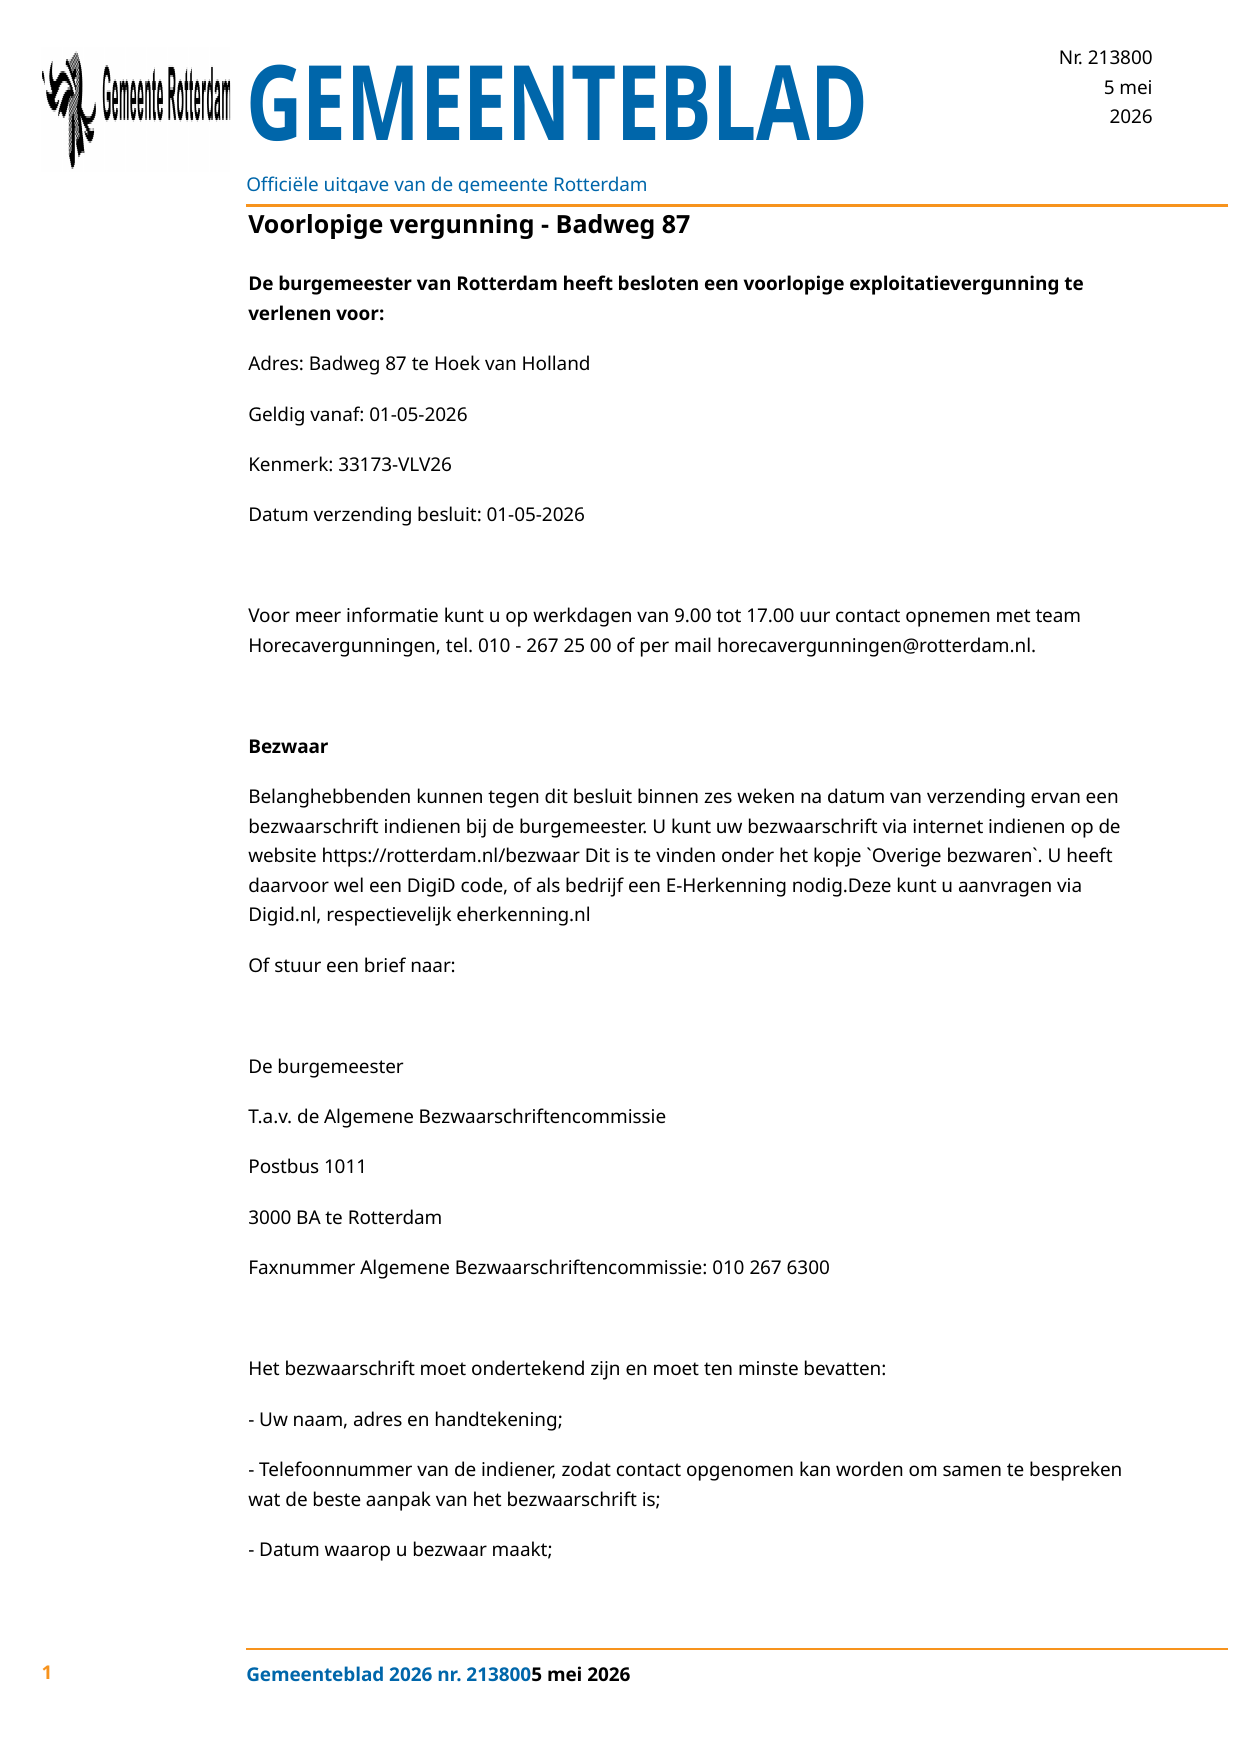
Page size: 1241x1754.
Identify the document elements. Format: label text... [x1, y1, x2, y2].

text Belanghebbenden kunnen tegen dit besluit binnen zes weken na datum van verzending ervan een bezwaarschrift indienen bij de burgemeester. U kunt uw bezwaarschrift via internet indienen op de website https://rotterdam.nl/bezwaar Dit is te vinden onder het kopje `Overige bezwaren`. U heeft daarvoor wel een DigiD code, of als bedrijf een E-Herkenning nodig.Deze kunt u aanvragen via Digid.nl, respectievelijk eherkenning.nl [248, 783, 1152, 927]
text - Datum waarop u bezwaar maakt; [248, 1536, 1152, 1562]
text De burgemeester van Rotterdam heeft besloten een voorlopige exploitatievergunning te verlenen voor: [248, 270, 1152, 326]
text Of stuur een brief naar: [248, 952, 1152, 978]
text Faxnummer Algemene Bezwaarschriftencommissie: 010 267 6300 [248, 1254, 1152, 1280]
text Postbus 1011 [248, 1154, 1152, 1179]
text T.a.v. de Algemene Bezwaarschriftencommissie [248, 1103, 1152, 1129]
text Kenmerk: 33173-VLV26 [248, 451, 1152, 477]
text Voorlopige vergunning - Badweg 87 [248, 207, 1152, 241]
text Adres: Badweg 87 te Hoek van Holland [248, 350, 1152, 376]
text Voor meer informatie kunt u op werkdagen van 9.00 tot 17.00 uur contact opnemen met team Horecavergunningen, tel. 010 - 267 25 00 of per mail horecavergunningen@rotterdam.nl. [248, 602, 1152, 658]
picture [41, 47, 231, 172]
text Geldig vanaf: 01-05-2026 [248, 401, 1152, 426]
text - Telefoonnummer van de indiener, zodat contact opgenomen kan worden om samen te bespreken wat de beste aanpak van het bezwaarschrift is; [248, 1456, 1152, 1511]
text - Uw naam, adres en handtekening; [248, 1406, 1152, 1431]
text Het bezwaarschrift moet ondertekend zijn en moet ten minste bevatten: [248, 1355, 1152, 1381]
text 3000 BA te Rotterdam [248, 1204, 1152, 1230]
text Bezwaar [248, 733, 1152, 758]
text De burgemeester [248, 1053, 1152, 1078]
text Datum verzending besluit: 01-05-2026 [248, 502, 1152, 527]
